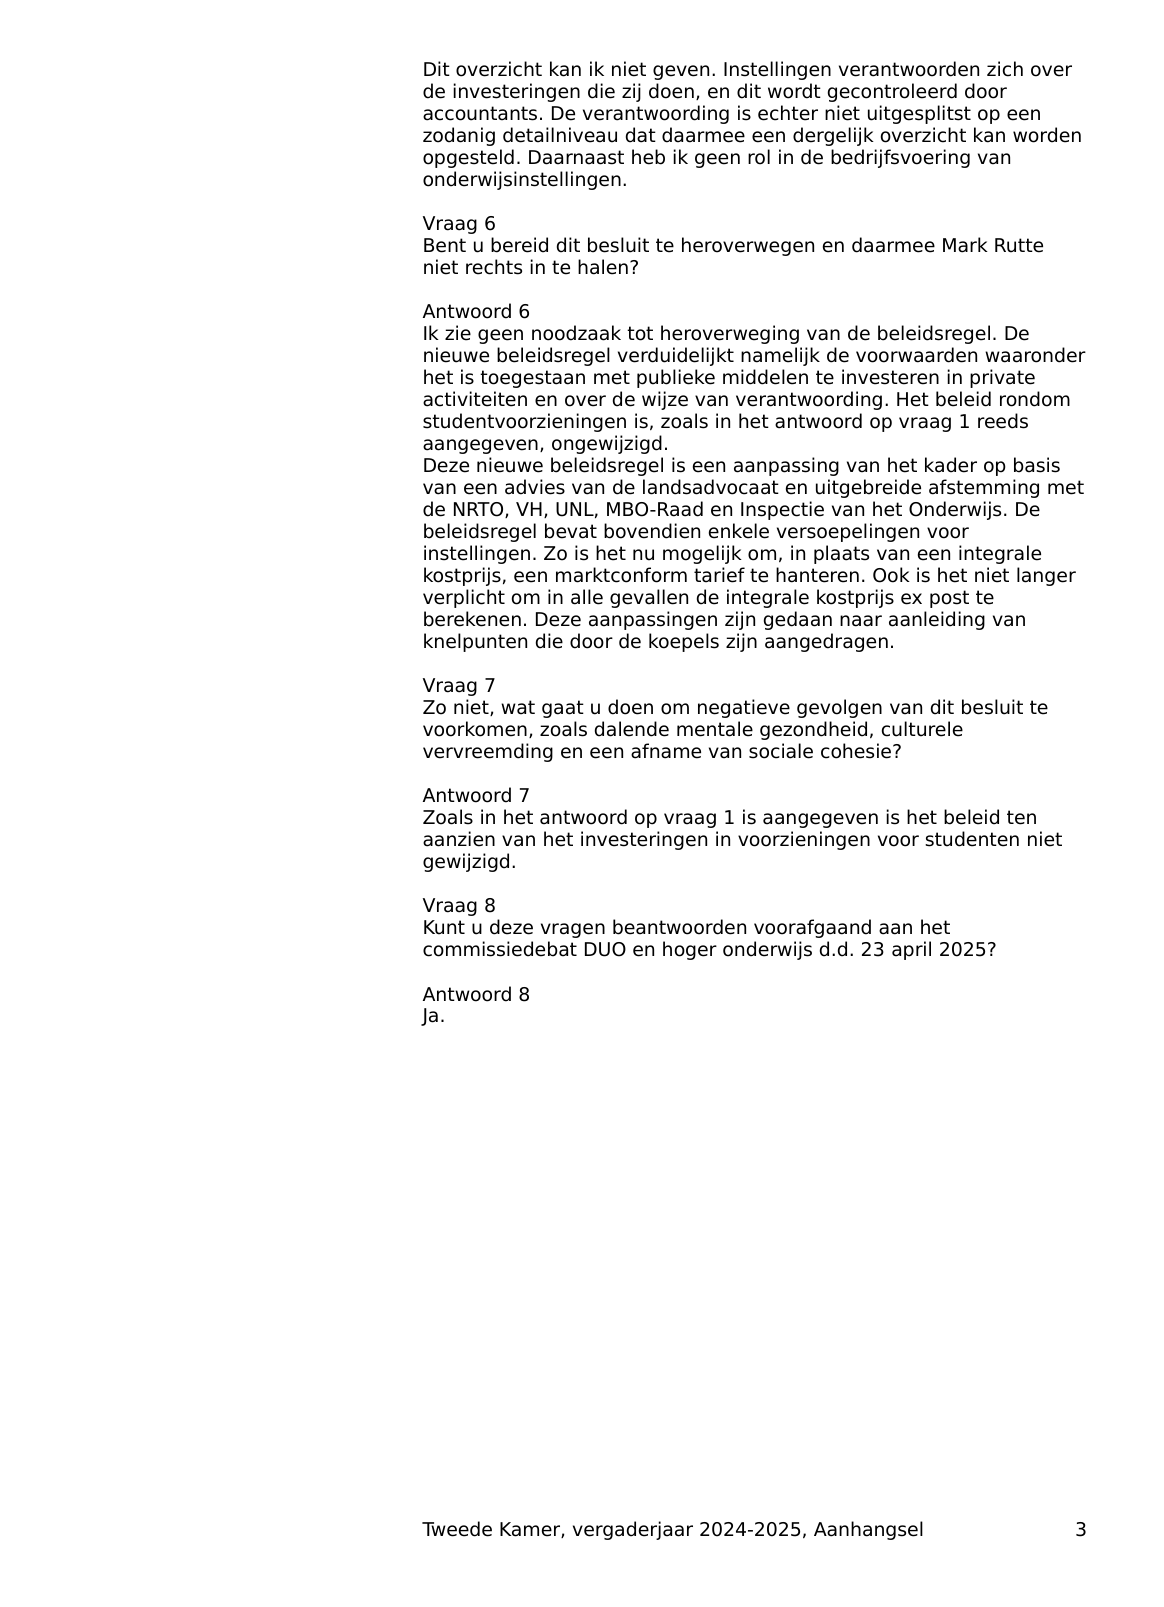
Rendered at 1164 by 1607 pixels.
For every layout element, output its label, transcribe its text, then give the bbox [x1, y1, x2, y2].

text Antwoord 8 [422, 983, 1087, 1005]
text Zo niet, wat gaat u doen om negatieve gevolgen van dit besluit te voorkomen, zoals dalende mentale gezondheid, culturele vervreemding en een afname van sociale cohesie? [422, 697, 1087, 763]
text Vraag 6 [422, 213, 1087, 235]
text Ik zie geen noodzaak tot heroverweging van de beleidsregel. De nieuwe beleidsregel verduidelijkt namelijk de voorwaarden waaronder het is toegestaan met publieke middelen te investeren in private activiteiten en over de wijze van verantwoording. Het beleid rondom studentvoorzieningen is, zoals in het antwoord op vraag 1 reeds aangegeven, ongewijzigd. [422, 323, 1087, 455]
text Antwoord 6 [422, 301, 1087, 323]
text Ja. [422, 1005, 1087, 1027]
text Antwoord 7 [422, 785, 1087, 807]
text Bent u bereid dit besluit te heroverwegen en daarmee Mark Rutte niet rechts in te halen? [422, 235, 1087, 279]
text Zoals in het antwoord op vraag 1 is aangegeven is het beleid ten aanzien van het investeringen in voorzieningen voor studenten niet gewijzigd. [422, 807, 1087, 873]
text Vraag 7 [422, 675, 1087, 697]
text Kunt u deze vragen beantwoorden voorafgaand aan het commissiedebat DUO en hoger onderwijs d.d. 23 april 2025? [422, 917, 1087, 961]
text Deze nieuwe beleidsregel is een aanpassing van het kader op basis van een advies van de landsadvocaat en uitgebreide afstemming met de NRTO, VH, UNL, MBO-Raad en Inspectie van het Onderwijs. De beleidsregel bevat bovendien enkele versoepelingen voor instellingen. Zo is het nu mogelijk om, in plaats van een integrale kostprijs, een marktconform tarief te hanteren. Ook is het niet langer verplicht om in alle gevallen de integrale kostprijs ex post te berekenen. Deze aanpassingen zijn gedaan naar aanleiding van knelpunten die door de koepels zijn aangedragen. [422, 455, 1087, 653]
text Dit overzicht kan ik niet geven. Instellingen verantwoorden zich over de investeringen die zij doen, en dit wordt gecontroleerd door accountants. De verantwoording is echter niet uitgesplitst op een zodanig detailniveau dat daarmee een dergelijk overzicht kan worden opgesteld. Daarnaast heb ik geen rol in de bedrijfsvoering van onderwijsinstellingen. [422, 59, 1087, 191]
text Vraag 8 [422, 895, 1087, 917]
